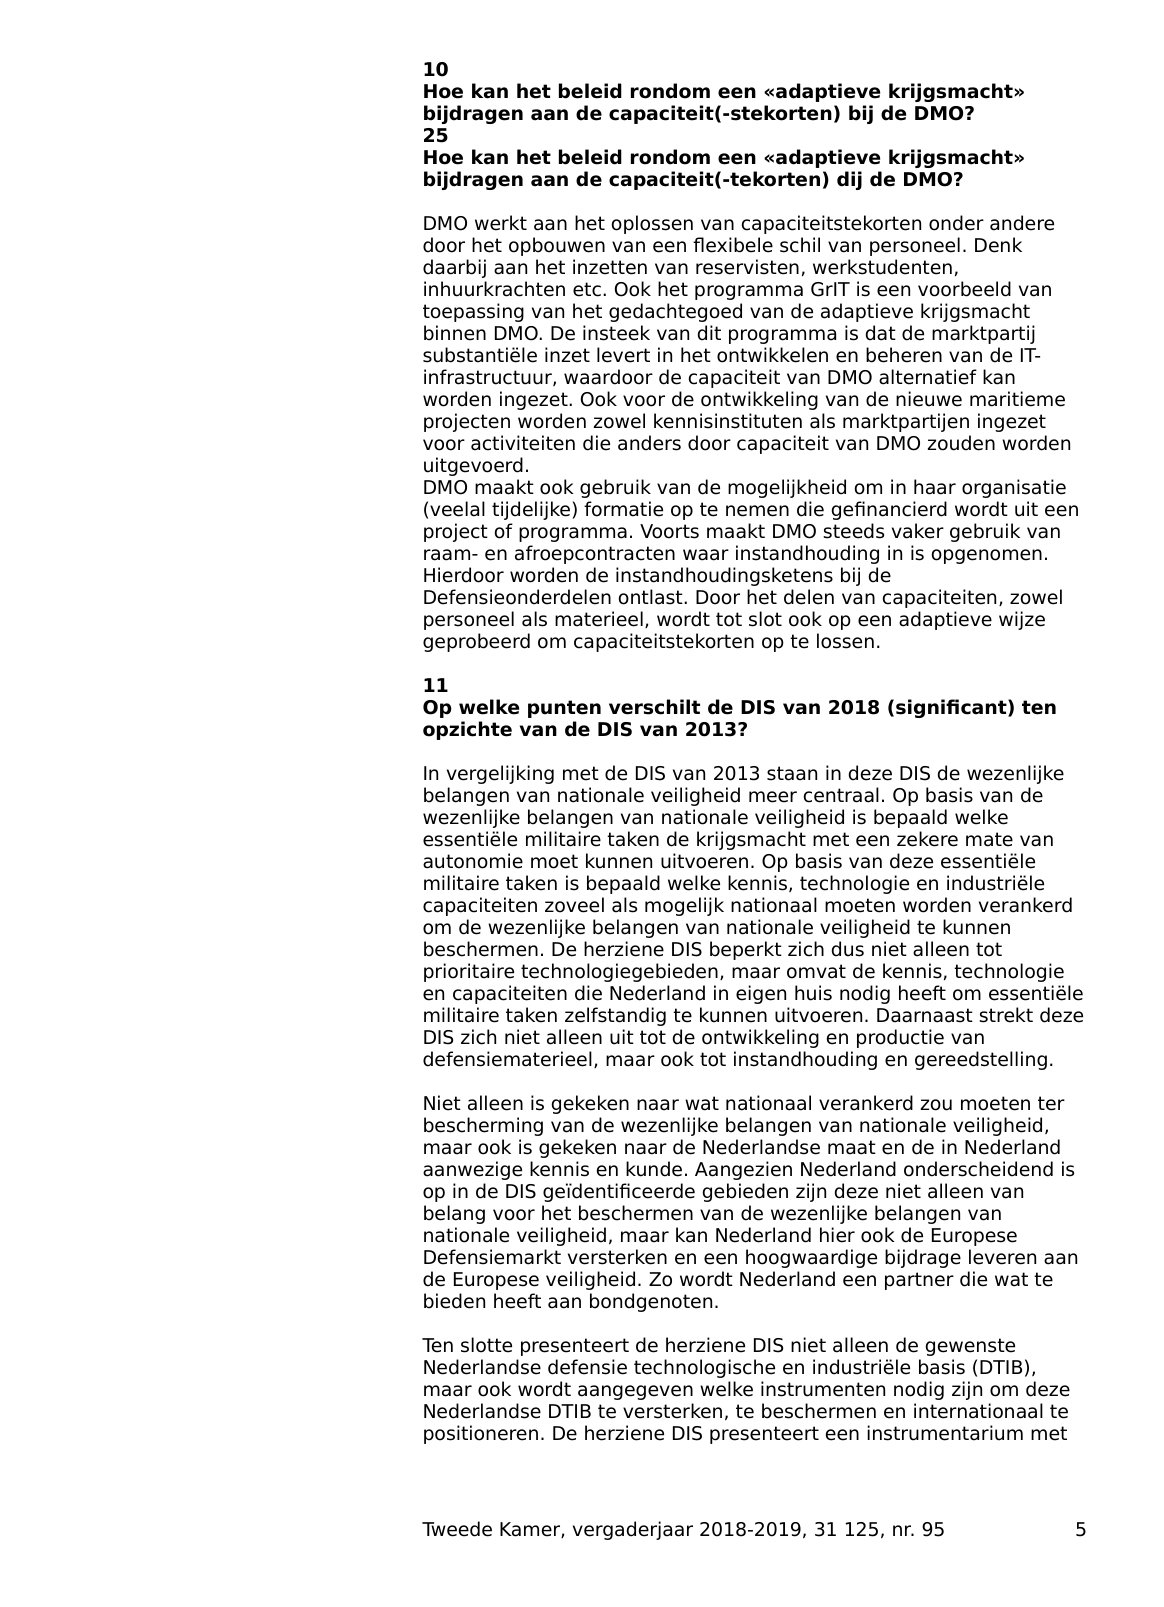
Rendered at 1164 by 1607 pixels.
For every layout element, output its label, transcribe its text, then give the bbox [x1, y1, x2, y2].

text Op welke punten verschilt de DIS van 2018 (significant) ten opzichte van de DIS van 2013? [422, 697, 1087, 741]
text Ten slotte presenteert de herziene DIS niet alleen de gewenste Nederlandse defensie technologische en industriële basis (DTIB), maar ook wordt aangegeven welke instrumenten nodig zijn om deze Nederlandse DTIB te versterken, te beschermen en internationaal te positioneren. De herziene DIS presenteert een instrumentarium met [422, 1335, 1087, 1445]
text DMO werkt aan het oplossen van capaciteitstekorten onder andere door het opbouwen van een flexibele schil van personeel. Denk daarbij aan het inzetten van reservisten, werkstudenten, inhuurkrachten etc. Ook het programma GrIT is een voorbeeld van toepassing van het gedachtegoed van de adaptieve krijgsmacht binnen DMO. De insteek van dit programma is dat de marktpartij substantiële inzet levert in het ontwikkelen en beheren van de IT-infrastructuur, waardoor de capaciteit van DMO alternatief kan worden ingezet. Ook voor de ontwikkeling van de nieuwe maritieme projecten worden zowel kennisinstituten als marktpartijen ingezet voor activiteiten die anders door capaciteit van DMO zouden worden uitgevoerd. [422, 213, 1087, 477]
text 10 [422, 59, 1087, 81]
text Niet alleen is gekeken naar wat nationaal verankerd zou moeten ter bescherming van de wezenlijke belangen van nationale veiligheid, maar ook is gekeken naar de Nederlandse maat en de in Nederland aanwezige kennis en kunde. Aangezien Nederland onderscheidend is op in de DIS geïdentificeerde gebieden zijn deze niet alleen van belang voor het beschermen van de wezenlijke belangen van nationale veiligheid, maar kan Nederland hier ook de Europese Defensiemarkt versterken en een hoogwaardige bijdrage leveren aan de Europese veiligheid. Zo wordt Nederland een partner die wat te bieden heeft aan bondgenoten. [422, 1093, 1087, 1313]
text In vergelijking met de DIS van 2013 staan in deze DIS de wezenlijke belangen van nationale veiligheid meer centraal. Op basis van de wezenlijke belangen van nationale veiligheid is bepaald welke essentiële militaire taken de krijgsmacht met een zekere mate van autonomie moet kunnen uitvoeren. Op basis van deze essentiële militaire taken is bepaald welke kennis, technologie en industriële capaciteiten zoveel als mogelijk nationaal moeten worden verankerd om de wezenlijke belangen van nationale veiligheid te kunnen beschermen. De herziene DIS beperkt zich dus niet alleen tot prioritaire technologiegebieden, maar omvat de kennis, technologie en capaciteiten die Nederland in eigen huis nodig heeft om essentiële militaire taken zelfstandig te kunnen uitvoeren. Daarnaast strekt deze DIS zich niet alleen uit tot de ontwikkeling en productie van defensiematerieel, maar ook tot instandhouding en gereedstelling. [422, 763, 1087, 1071]
text 25 [422, 125, 1087, 147]
text Hoe kan het beleid rondom een «adaptieve krijgsmacht» bijdragen aan de capaciteit(-stekorten) bij de DMO? [422, 81, 1087, 125]
text 11 [422, 675, 1087, 697]
text DMO maakt ook gebruik van de mogelijkheid om in haar organisatie (veelal tijdelijke) formatie op te nemen die gefinancierd wordt uit een project of programma. Voorts maakt DMO steeds vaker gebruik van raam- en afroepcontracten waar instandhouding in is opgenomen. Hierdoor worden de instandhoudingsketens bij de Defensieonderdelen ontlast. Door het delen van capaciteiten, zowel personeel als materieel, wordt tot slot ook op een adaptieve wijze geprobeerd om capaciteitstekorten op te lossen. [422, 477, 1087, 653]
text Hoe kan het beleid rondom een «adaptieve krijgsmacht» bijdragen aan de capaciteit(-tekorten) dij de DMO? [422, 147, 1087, 191]
